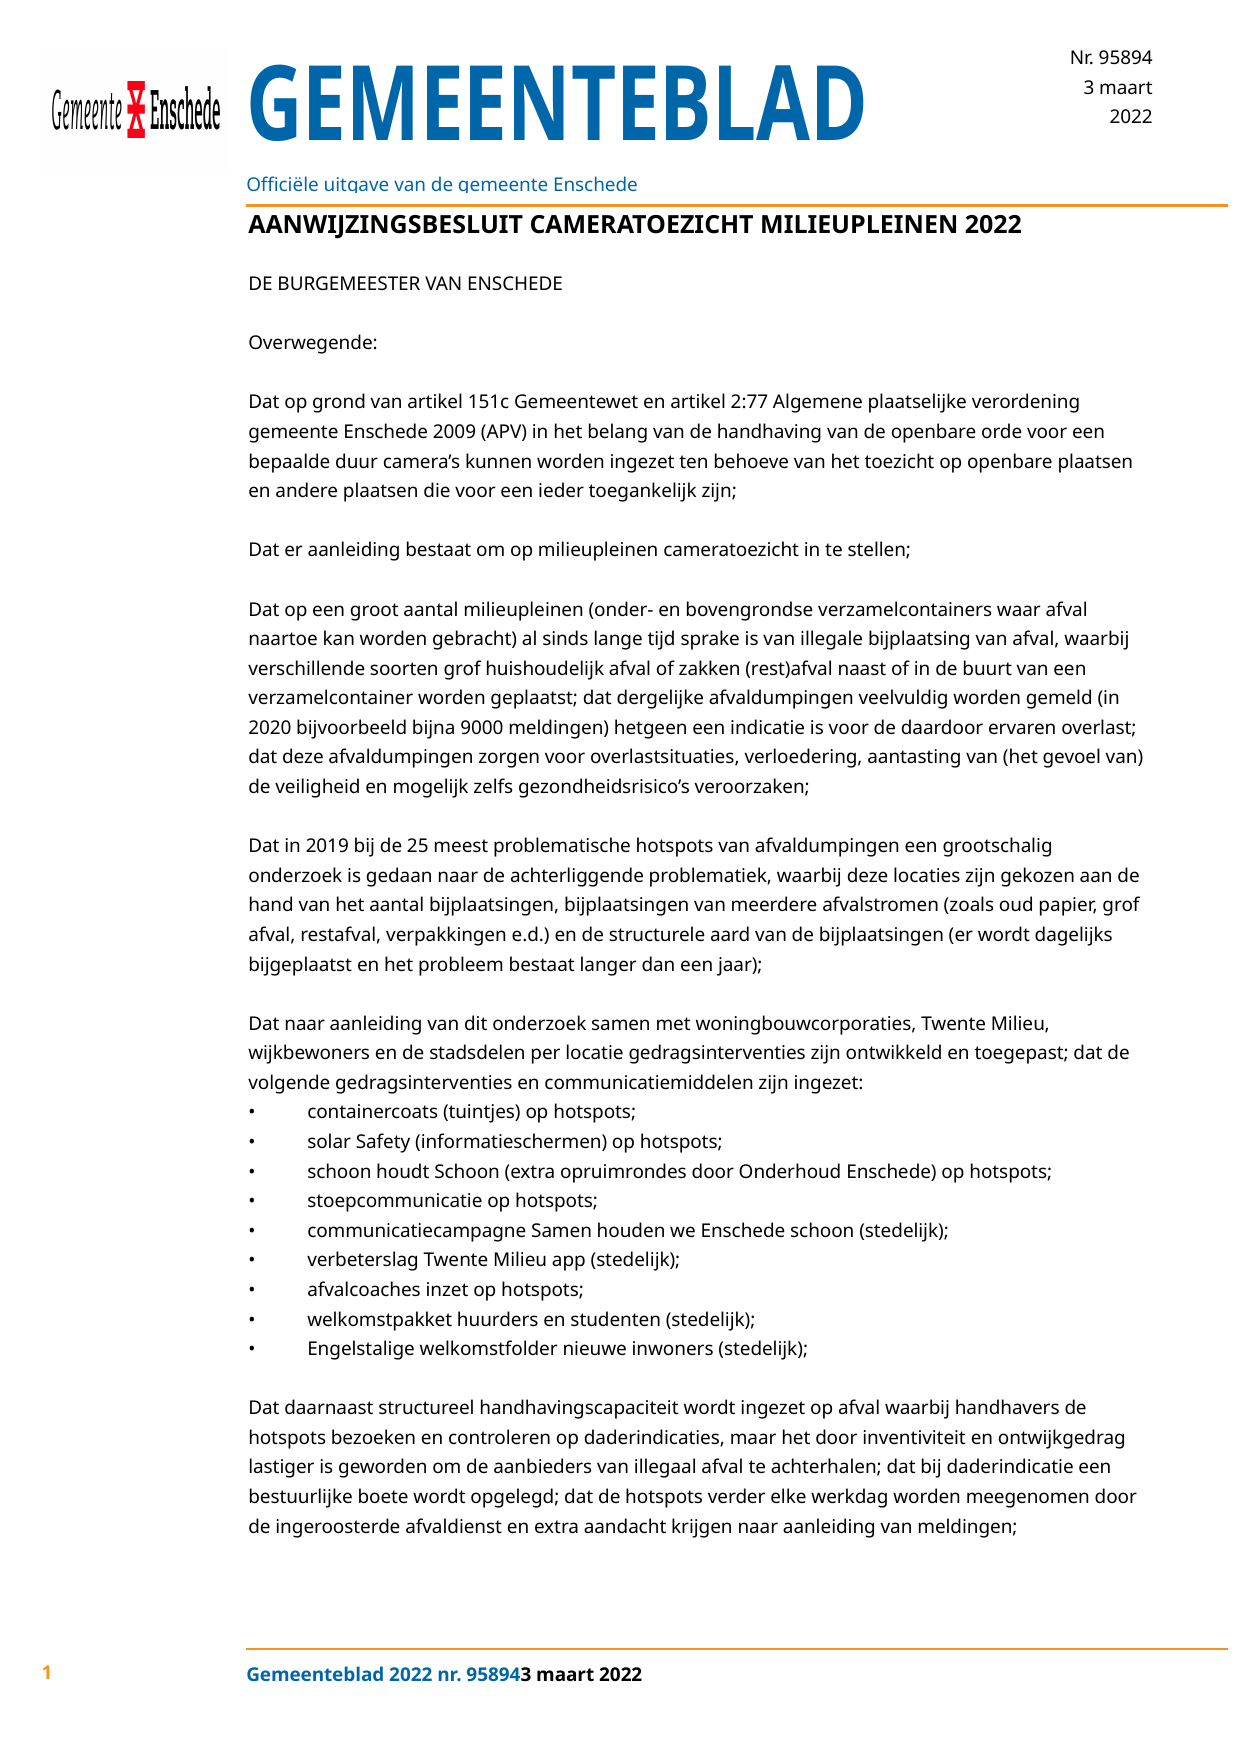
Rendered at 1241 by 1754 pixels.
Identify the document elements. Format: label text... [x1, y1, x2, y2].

picture [41, 47, 231, 172]
list schoon houdt Schoon (extra opruimrondes door Onderhoud Enschede) op hotspots; [248, 1158, 1152, 1183]
list stoepcommunicatie op hotspots; [248, 1187, 1152, 1213]
text Overwegende: [248, 329, 1152, 355]
list verbeterslag Twente Milieu app (stedelijk); [248, 1247, 1152, 1272]
list Engelstalige welkomstfolder nieuwe inwoners (stedelijk); [248, 1335, 1152, 1361]
text Dat in 2019 bij de 25 meest problematische hotspots van afvaldumpingen een grootschalig onderzoek is gedaan naar de achterliggende problematiek, waarbij deze locaties zijn gekozen aan de hand van het aantal bijplaatsingen, bijplaatsingen van meerdere afvalstromen (zoals oud papier, grof afval, restafval, verpakkingen e.d.) en de structurele aard van de bijplaatsingen (er wordt dagelijks bijgeplaatst en het probleem bestaat langer dan een jaar); [248, 832, 1152, 976]
list communicatiecampagne Samen houden we Enschede schoon (stedelijk); [248, 1217, 1152, 1243]
text AANWIJZINGSBESLUIT CAMERATOEZICHT MILIEUPLEINEN 2022 [248, 207, 1152, 241]
text Dat op grond van artikel 151c Gemeentewet en artikel 2:77 Algemene plaatselijke verordening gemeente Enschede 2009 (APV) in het belang van de handhaving van de openbare orde voor een bepaalde duur camera’s kunnen worden ingezet ten behoeve van het toezicht op openbare plaatsen en andere plaatsen die voor een ieder toegankelijk zijn; [248, 389, 1152, 503]
text Dat naar aanleiding van dit onderzoek samen met woningbouwcorporaties, Twente Milieu, wijkbewoners en de stadsdelen per locatie gedragsinterventies zijn ontwikkeld en toegepast; dat de volgende gedragsinterventies en communicatiemiddelen zijn ingezet: [248, 1010, 1152, 1095]
text Dat er aanleiding bestaat om op milieupleinen cameratoezicht in te stellen; [248, 537, 1152, 562]
text Dat daarnaast structureel handhavingscapaciteit wordt ingezet op afval waarbij handhavers de hotspots bezoeken en controleren op daderindicaties, maar het door inventiviteit en ontwijkgedrag lastiger is geworden om de aanbieders van illegaal afval te achterhalen; dat bij daderindicatie een bestuurlijke boete wordt opgelegd; dat de hotspots verder elke werkdag worden meegenomen door de ingeroosterde afvaldienst en extra aandacht krijgen naar aanleiding van meldingen; [248, 1394, 1152, 1538]
text DE BURGEMEESTER VAN ENSCHEDE [248, 270, 1152, 296]
list containercoats (tuintjes) op hotspots; [248, 1099, 1152, 1124]
list solar Safety (informatieschermen) op hotspots; [248, 1128, 1152, 1154]
text Dat op een groot aantal milieupleinen (onder- en bovengrondse verzamelcontainers waar afval naartoe kan worden gebracht) al sinds lange tijd sprake is van illegale bijplaatsing van afval, waarbij verschillende soorten grof huishoudelijk afval of zakken (rest)afval naast of in de buurt van een verzamelcontainer worden geplaatst; dat dergelijke afvaldumpingen veelvuldig worden gemeld (in 2020 bijvoorbeeld bijna 9000 meldingen) hetgeen een indicatie is voor de daardoor ervaren overlast; dat deze afvaldumpingen zorgen voor overlastsituaties, verloedering, aantasting van (het gevoel van) de veiligheid en mogelijk zelfs gezondheidsrisico’s veroorzaken; [248, 596, 1152, 799]
list afvalcoaches inzet op hotspots; [248, 1276, 1152, 1302]
list welkomstpakket huurders en studenten (stedelijk); [248, 1306, 1152, 1331]
